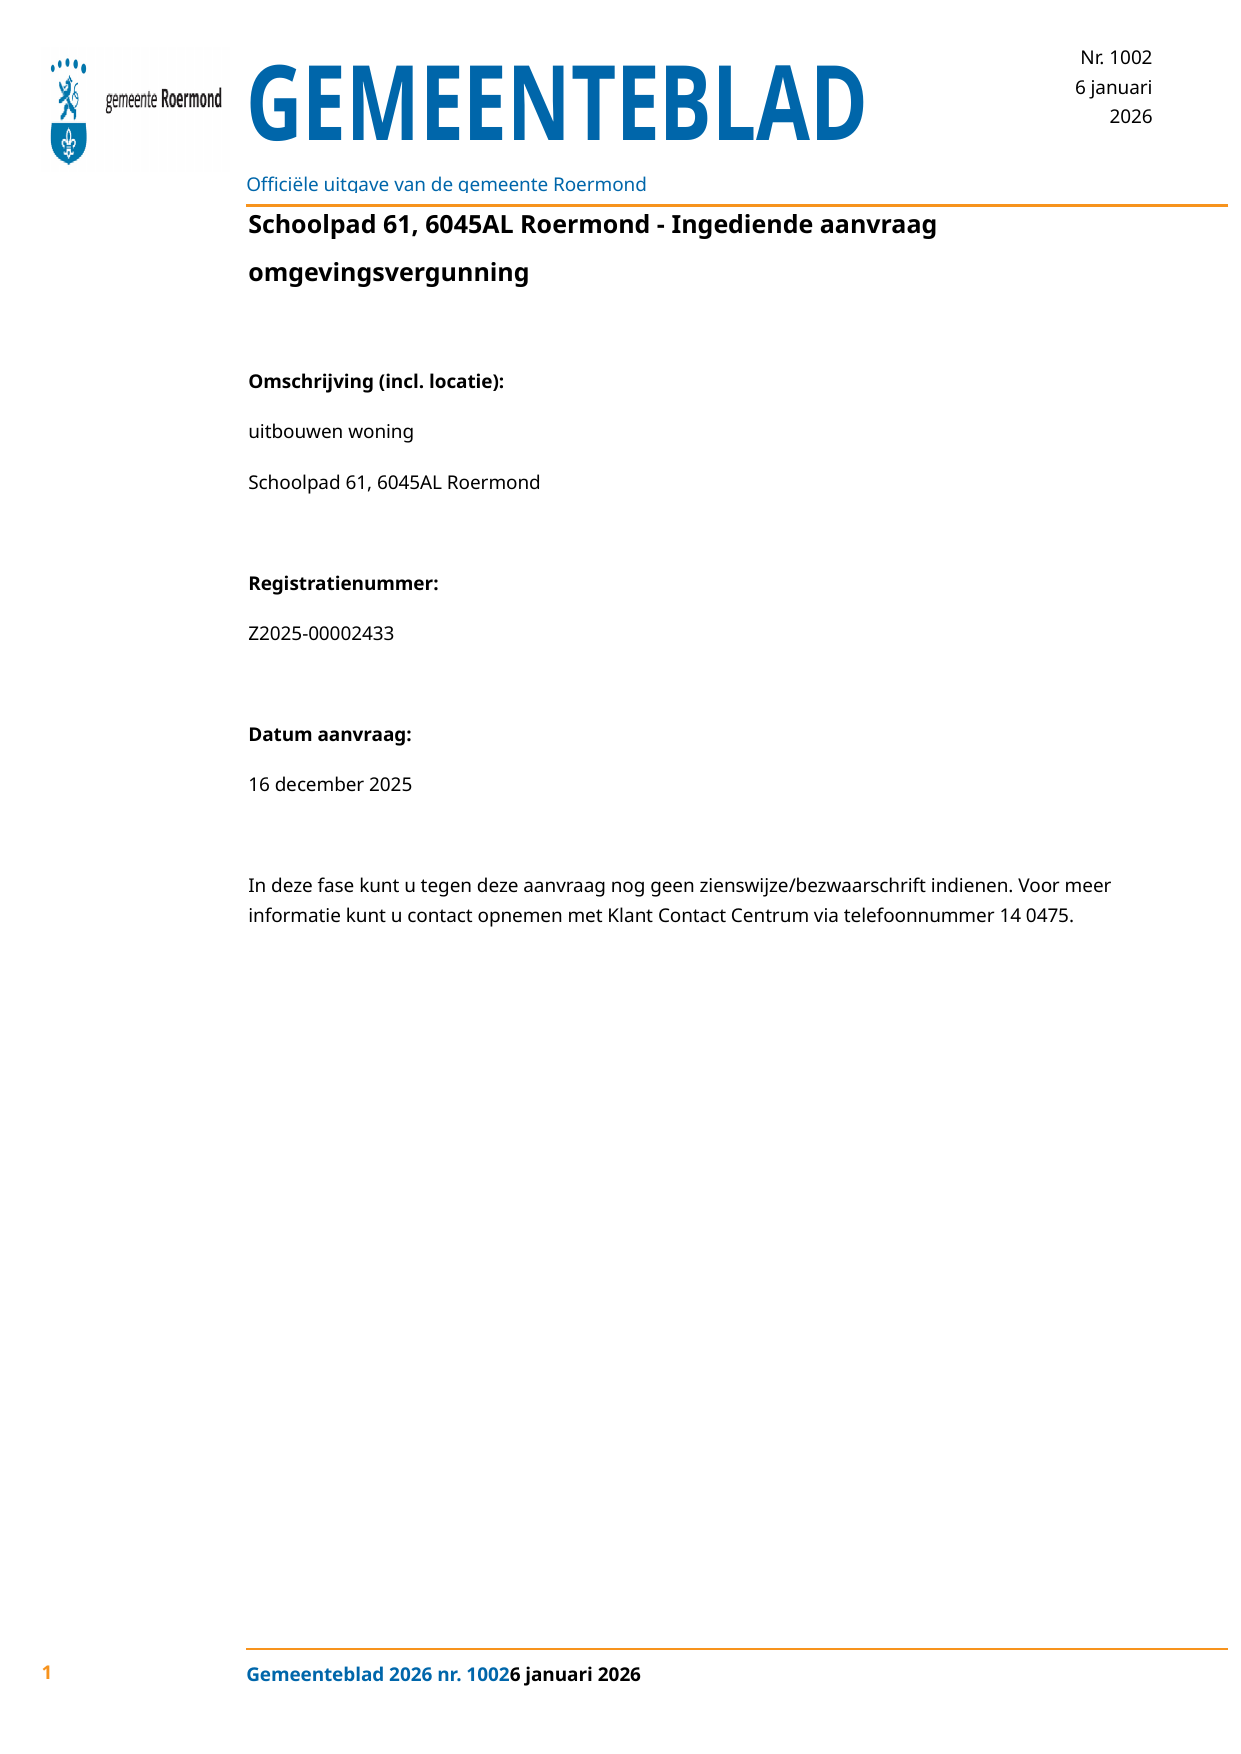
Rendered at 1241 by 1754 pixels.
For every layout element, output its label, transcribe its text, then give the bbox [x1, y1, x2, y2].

text Omschrijving (incl. locatie): [248, 368, 1152, 394]
picture [41, 47, 231, 172]
text Registratienummer: [248, 570, 1152, 596]
text Datum aanvraag: [248, 721, 1152, 747]
text Schoolpad 61, 6045AL Roermond [248, 469, 1152, 495]
text uitbouwen woning [248, 419, 1152, 444]
text In deze fase kunt u tegen deze aanvraag nog geen zienswijze/bezwaarschrift indienen. Voor meer informatie kunt u contact opnemen met Klant Contact Centrum via telefoonnummer 14 0475. [248, 872, 1152, 928]
text 16 december 2025 [248, 772, 1152, 797]
text Z2025-00002433 [248, 620, 1152, 646]
text Schoolpad 61, 6045AL Roermond - Ingediende aanvraag omgevingsvergunning [248, 207, 1152, 288]
